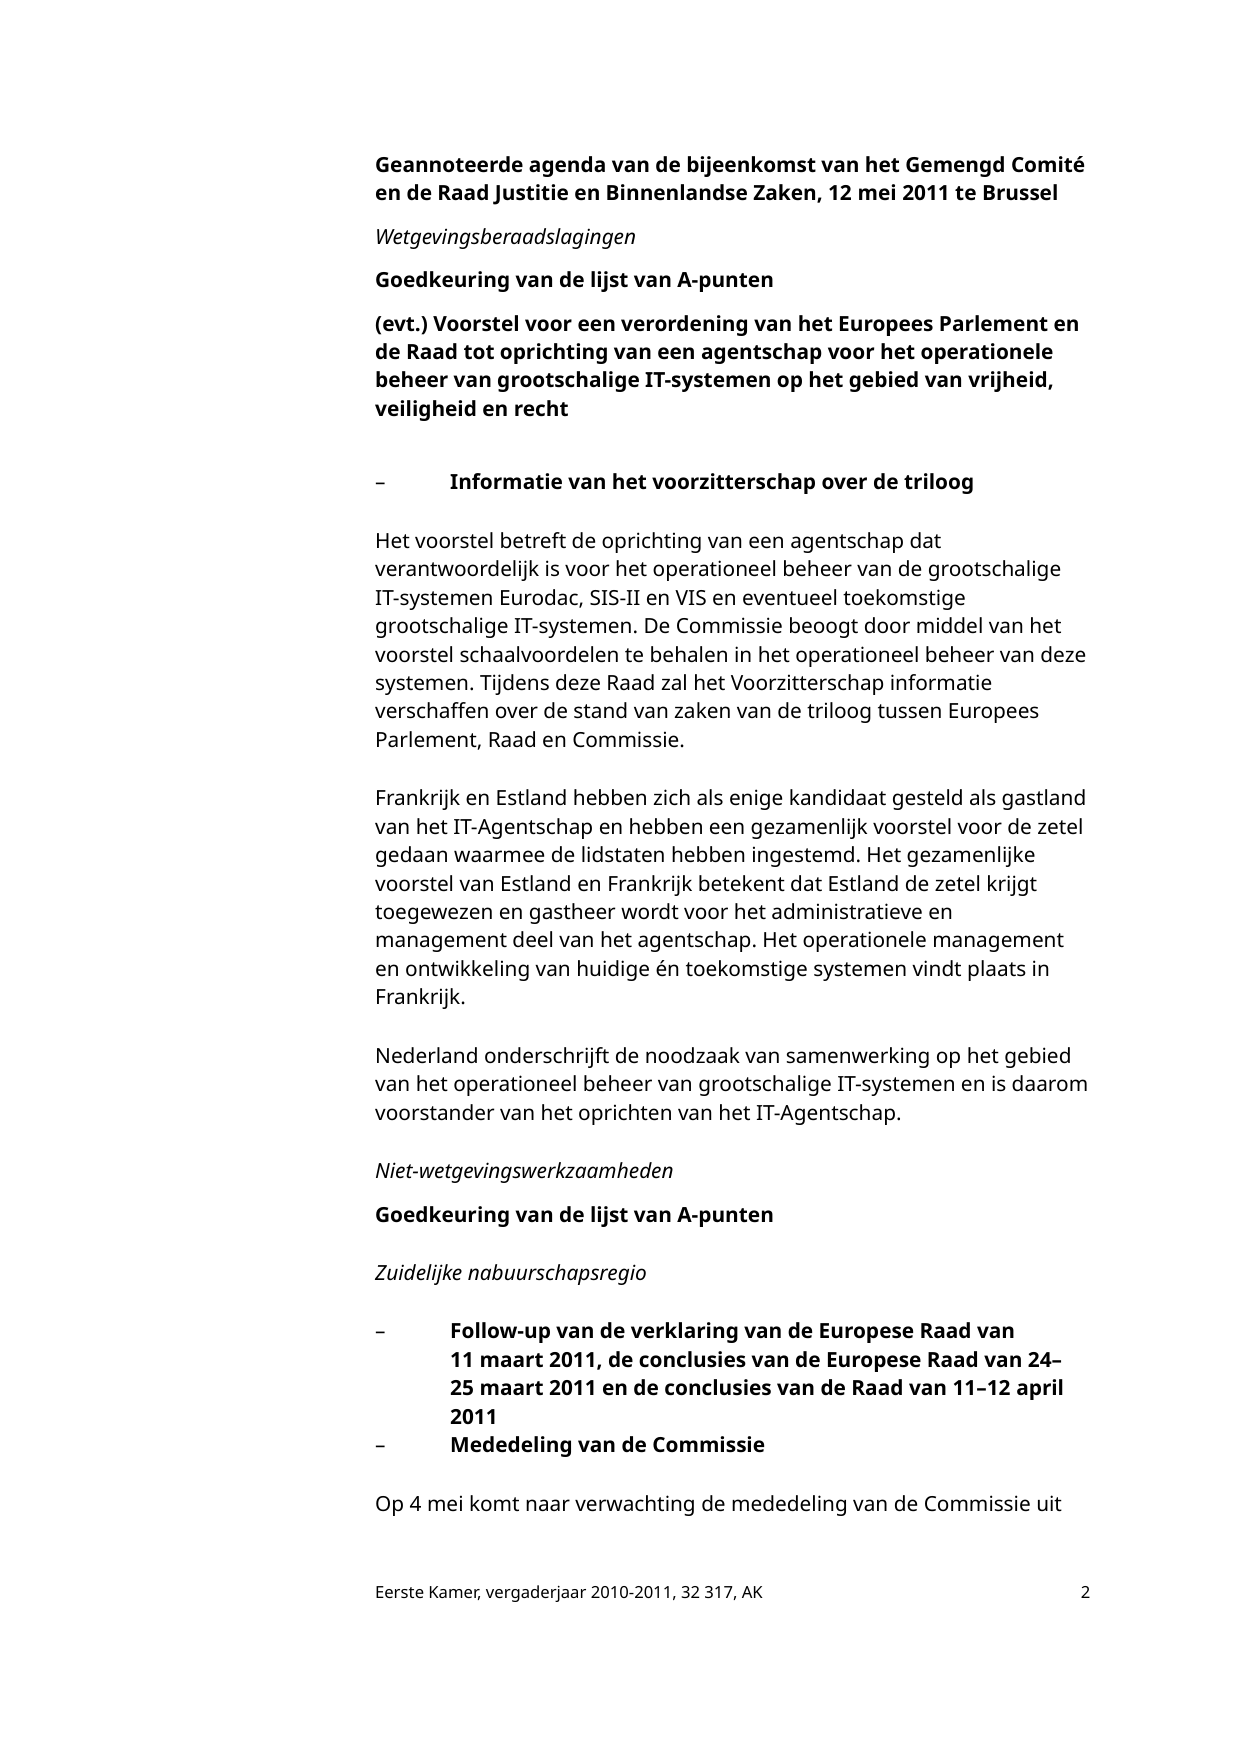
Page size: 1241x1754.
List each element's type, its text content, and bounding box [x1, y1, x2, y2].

list Follow-up van de verklaring van de Europese Raad van 11 maart 2011, de conclusies van de Europese Raad van 24–25 maart 2011 en de conclusies van de Raad van 11–12 april 2011 [375, 1317, 1090, 1430]
text Wetgevingsberaadslagingen [375, 222, 1090, 250]
text Nederland onderschrijft de noodzaak van samenwerking op het gebied van het operationeel beheer van grootschalige IT-systemen en is daarom voorstander van het oprichten van het IT-Agentschap. [375, 1041, 1090, 1126]
text Goedkeuring van de lijst van A-punten [375, 265, 1090, 294]
text Geannoteerde agenda van de bijeenkomst van het Gemengd Comité en de Raad Justitie en Binnenlandse Zaken, 12 mei 2011 te Brussel [375, 150, 1090, 207]
list Informatie van het voorzitterschap over de triloog [375, 467, 1090, 496]
list Mededeling van de Commissie [375, 1430, 1090, 1459]
text Niet-wetgevingswerkzaamheden [375, 1156, 1090, 1185]
text Het voorstel betreft de oprichting van een agentschap dat verantwoordelijk is voor het operationeel beheer van de grootschalige IT-systemen Eurodac, SIS-II en VIS en eventueel toekomstige grootschalige IT-systemen. De Commissie beoogt door middel van het voorstel schaalvoordelen te behalen in het operationeel beheer van deze systemen. Tijdens deze Raad zal het Voorzitterschap informatie verschaffen over de stand van zaken van de triloog tussen Europees Parlement, Raad en Commissie. [375, 526, 1090, 753]
text Op 4 mei komt naar verwachting de mededeling van de Commissie uit [375, 1489, 1090, 1517]
text Goedkeuring van de lijst van A-punten [375, 1200, 1090, 1228]
text (evt.) Voorstel voor een verordening van het Europees Parlement en de Raad tot oprichting van een agentschap voor het operationele beheer van grootschalige IT-systemen op het gebied van vrijheid, veiligheid en recht [375, 309, 1090, 422]
text Frankrijk en Estland hebben zich als enige kandidaat gesteld als gastland van het IT-Agentschap en hebben een gezamenlijk voorstel voor de zetel gedaan waarmee de lidstaten hebben ingestemd. Het gezamenlijke voorstel van Estland en Frankrijk betekent dat Estland de zetel krijgt toegewezen en gastheer wordt voor het administratieve en management deel van het agentschap. Het operationele management en ontwikkeling van huidige én toekomstige systemen vindt plaats in Frankrijk. [375, 783, 1090, 1011]
text Zuidelijke nabuurschapsregio [375, 1258, 1090, 1287]
